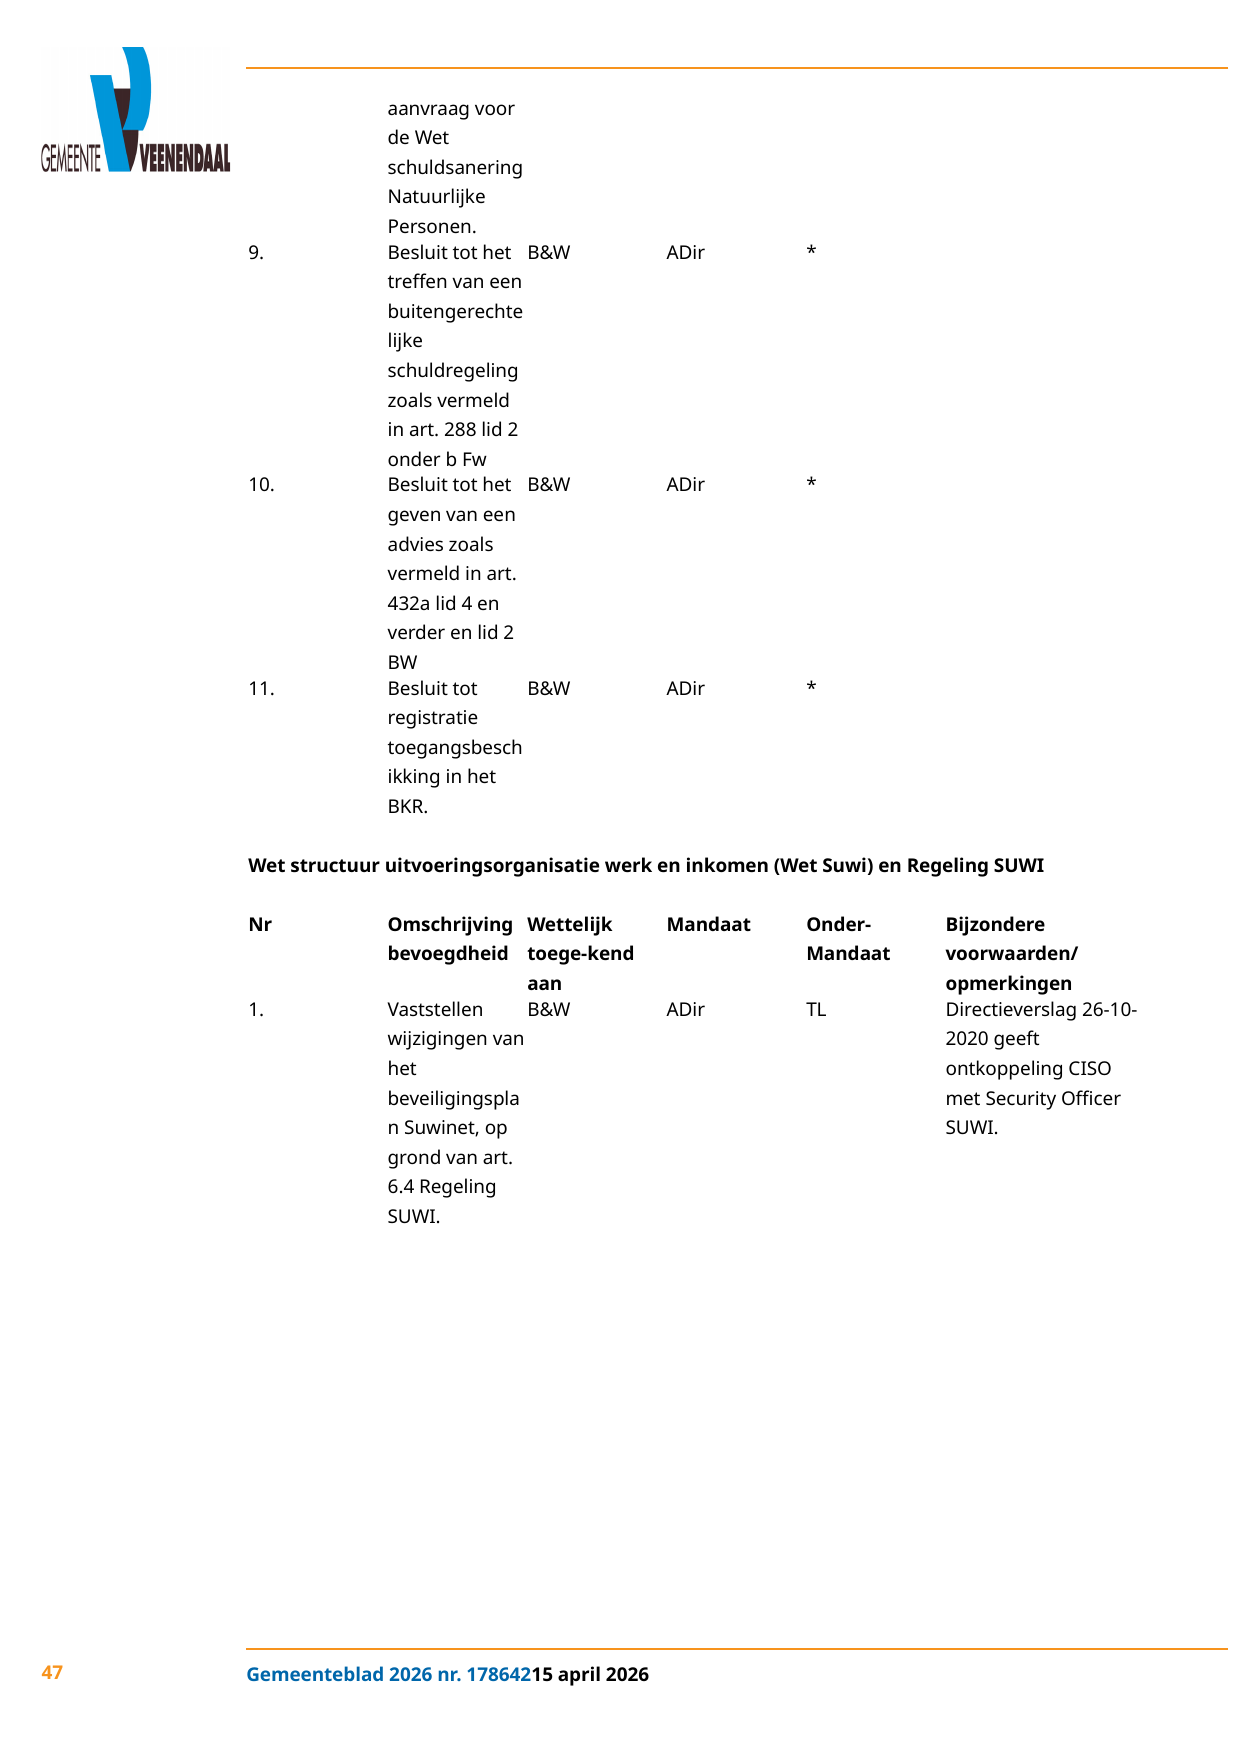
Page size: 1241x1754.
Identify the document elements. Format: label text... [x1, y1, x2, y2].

table_cell ADir [666, 996, 806, 1229]
table_header Mandaat [666, 911, 806, 996]
table_cell B&W [527, 472, 666, 675]
table_cell 10. [248, 472, 387, 675]
table_cell 9. [248, 239, 387, 472]
table_cell ADir [666, 239, 806, 472]
table_cell B&W [527, 239, 666, 472]
table_cell Vaststellen wijzigingen van het beveiligingsplan Suwinet, op grond van art. 6.4 Regeling SUWI. [388, 996, 527, 1229]
table_cell * [806, 239, 945, 472]
table_cell * [806, 675, 945, 819]
table_cell TL [806, 996, 945, 1229]
table_cell [248, 95, 387, 239]
text Wet structuur uitvoeringsorganisatie werk en inkomen (Wet Suwi) en Regeling SUWI [248, 852, 1152, 877]
table_cell 11. [248, 675, 387, 819]
table_cell Directieverslag 26-10-2020 geeft ontkoppeling CISO met Security Officer SUWI. [945, 996, 1152, 1229]
table_cell [945, 239, 1152, 472]
table_cell [806, 95, 945, 239]
table_cell * [806, 472, 945, 675]
table_cell [945, 472, 1152, 675]
table_header Wettelijk toege-kend aan [527, 911, 666, 996]
picture [41, 47, 130, 172]
table_cell [666, 95, 806, 239]
table_cell 1. [248, 996, 387, 1229]
table_header Nr [248, 911, 387, 996]
table_cell B&W [527, 996, 666, 1229]
table_cell aanvraag voor de Wet schuldsanering Natuurlijke Personen. [388, 95, 527, 239]
table_cell [945, 95, 1152, 239]
table_header Omschrijving bevoegdheid [388, 911, 527, 996]
table_cell B&W [527, 675, 666, 819]
picture [123, 47, 231, 172]
table_cell Besluit tot het geven van een advies zoals vermeld in art. 432a lid 4 en verder en lid 2 BW [388, 472, 527, 675]
table_header Bijzondere voorwaarden/ opmerkingen [945, 911, 1152, 996]
table_cell [945, 675, 1152, 819]
table_cell ADir [666, 472, 806, 675]
table_cell Besluit tot het treffen van een buitengerechtelijke schuldregeling zoals vermeld in art. 288 lid 2 onder b Fw [388, 239, 527, 472]
table_cell ADir [666, 675, 806, 819]
table_header Onder- Mandaat [806, 911, 945, 996]
table_cell [527, 95, 666, 239]
table_cell Besluit tot registratie toegangsbeschikking in het BKR. [388, 675, 527, 819]
